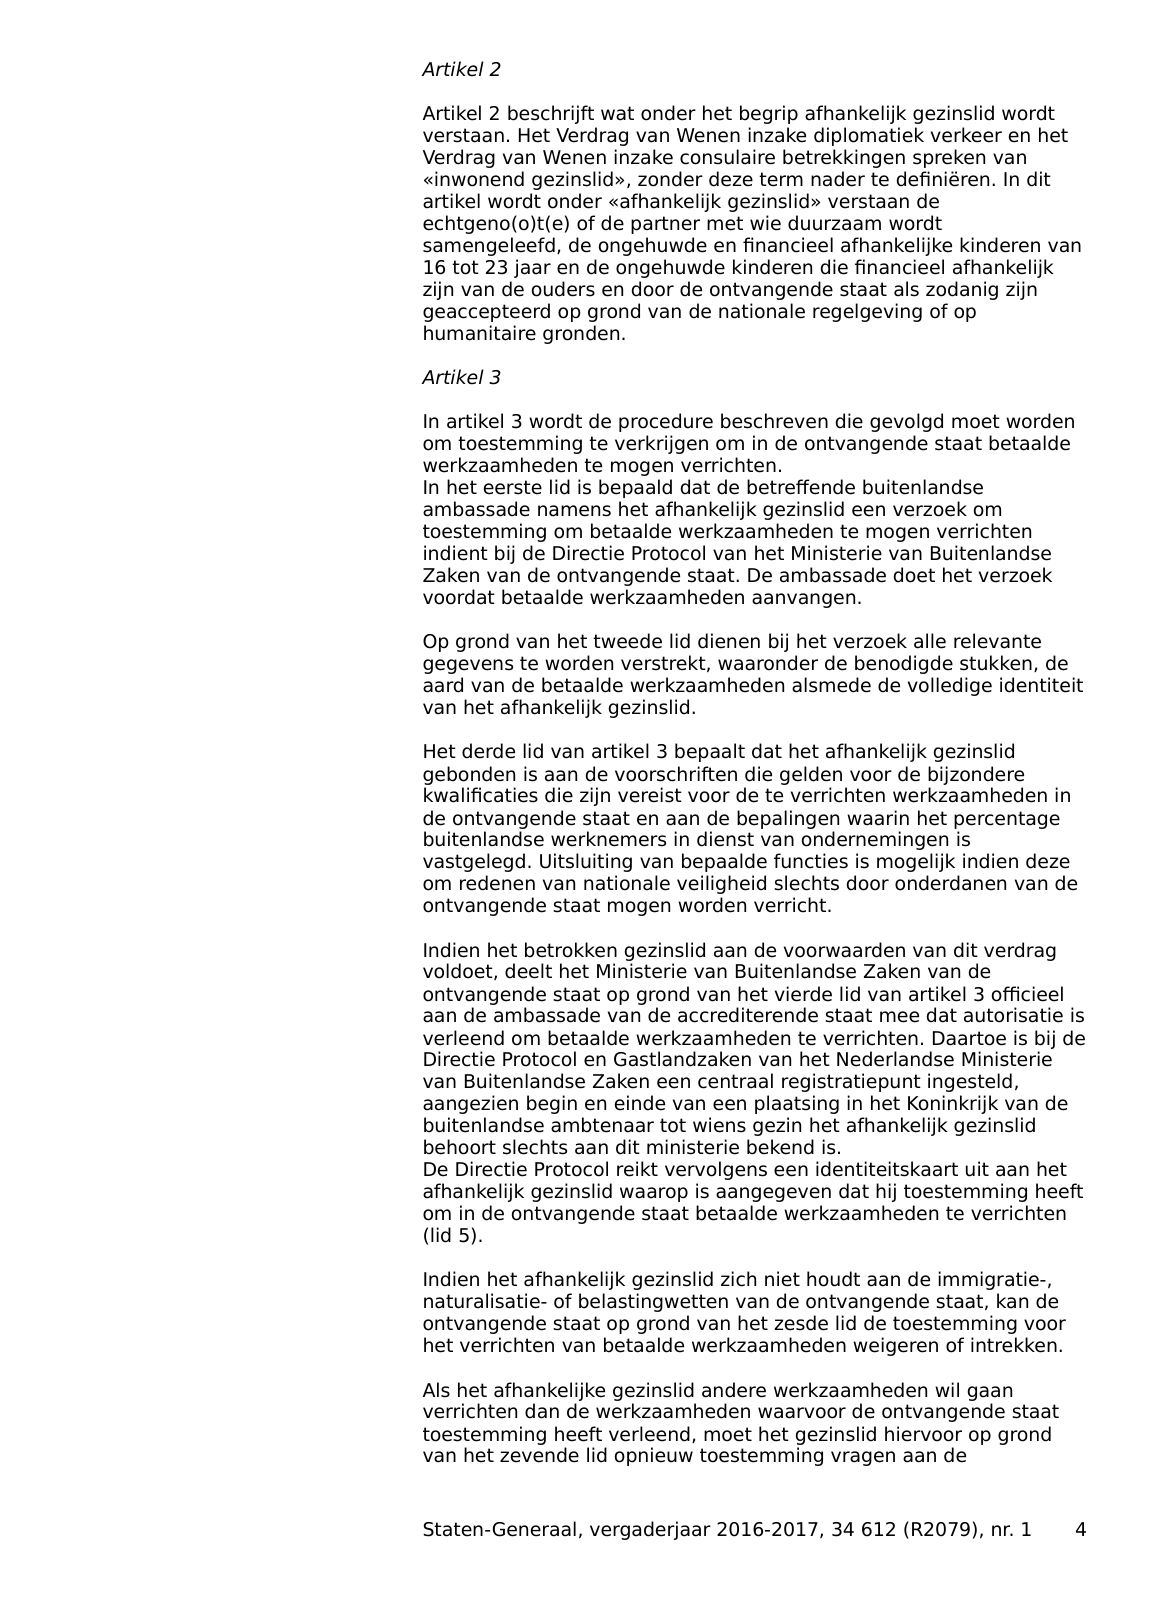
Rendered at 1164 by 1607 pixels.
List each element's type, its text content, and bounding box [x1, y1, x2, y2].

text Het derde lid van artikel 3 bepaalt dat het afhankelijk gezinslid gebonden is aan de voorschriften die gelden voor de bijzondere kwalificaties die zijn vereist voor de te verrichten werkzaamheden in de ontvangende staat en aan de bepalingen waarin het percentage buitenlandse werknemers in dienst van ondernemingen is vastgelegd. Uitsluiting van bepaalde functies is mogelijk indien deze om redenen van nationale veiligheid slechts door onderdanen van de ontvangende staat mogen worden verricht. [422, 741, 1087, 917]
text Indien het betrokken gezinslid aan de voorwaarden van dit verdrag voldoet, deelt het Ministerie van Buitenlandse Zaken van de ontvangende staat op grond van het vierde lid van artikel 3 officieel aan de ambassade van de accrediterende staat mee dat autorisatie is verleend om betaalde werkzaamheden te verrichten. Daartoe is bij de Directie Protocol en Gastlandzaken van het Nederlandse Ministerie van Buitenlandse Zaken een centraal registratiepunt ingesteld, aangezien begin en einde van een plaatsing in het Koninkrijk van de buitenlandse ambtenaar tot wiens gezin het afhankelijk gezinslid behoort slechts aan dit ministerie bekend is. [422, 939, 1087, 1159]
text In het eerste lid is bepaald dat de betreffende buitenlandse ambassade namens het afhankelijk gezinslid een verzoek om toestemming om betaalde werkzaamheden te mogen verrichten indient bij de Directie Protocol van het Ministerie van Buitenlandse Zaken van de ontvangende staat. De ambassade doet het verzoek voordat betaalde werkzaamheden aanvangen. [422, 477, 1087, 609]
text Artikel 2 beschrijft wat onder het begrip afhankelijk gezinslid wordt verstaan. Het Verdrag van Wenen inzake diplomatiek verkeer en het Verdrag van Wenen inzake consulaire betrekkingen spreken van «inwonend gezinslid», zonder deze term nader te definiëren. In dit artikel wordt onder «afhankelijk gezinslid» verstaan de echtgeno(o)t(e) of de partner met wie duurzaam wordt samengeleefd, de ongehuwde en financieel afhankelijke kinderen van 16 tot 23 jaar en de ongehuwde kinderen die financieel afhankelijk zijn van de ouders en door de ontvangende staat als zodanig zijn geaccepteerd op grond van de nationale regelgeving of op humanitaire gronden. [422, 103, 1087, 345]
subtitle Artikel 2 [422, 59, 1087, 81]
text In artikel 3 wordt de procedure beschreven die gevolgd moet worden om toestemming te verkrijgen om in de ontvangende staat betaalde werkzaamheden te mogen verrichten. [422, 411, 1087, 477]
text Indien het afhankelijk gezinslid zich niet houdt aan de immigratie-, naturalisatie- of belastingwetten van de ontvangende staat, kan de ontvangende staat op grond van het zesde lid de toestemming voor het verrichten van betaalde werkzaamheden weigeren of intrekken. [422, 1269, 1087, 1357]
subtitle Artikel 3 [422, 367, 1087, 389]
text Als het afhankelijke gezinslid andere werkzaamheden wil gaan verrichten dan de werkzaamheden waarvoor de ontvangende staat toestemming heeft verleend, moet het gezinslid hiervoor op grond van het zevende lid opnieuw toestemming vragen aan de [422, 1379, 1087, 1467]
text De Directie Protocol reikt vervolgens een identiteitskaart uit aan het afhankelijk gezinslid waarop is aangegeven dat hij toestemming heeft om in de ontvangende staat betaalde werkzaamheden te verrichten (lid 5). [422, 1159, 1087, 1247]
text Op grond van het tweede lid dienen bij het verzoek alle relevante gegevens te worden verstrekt, waaronder de benodigde stukken, de aard van de betaalde werkzaamheden alsmede de volledige identiteit van het afhankelijk gezinslid. [422, 631, 1087, 719]
